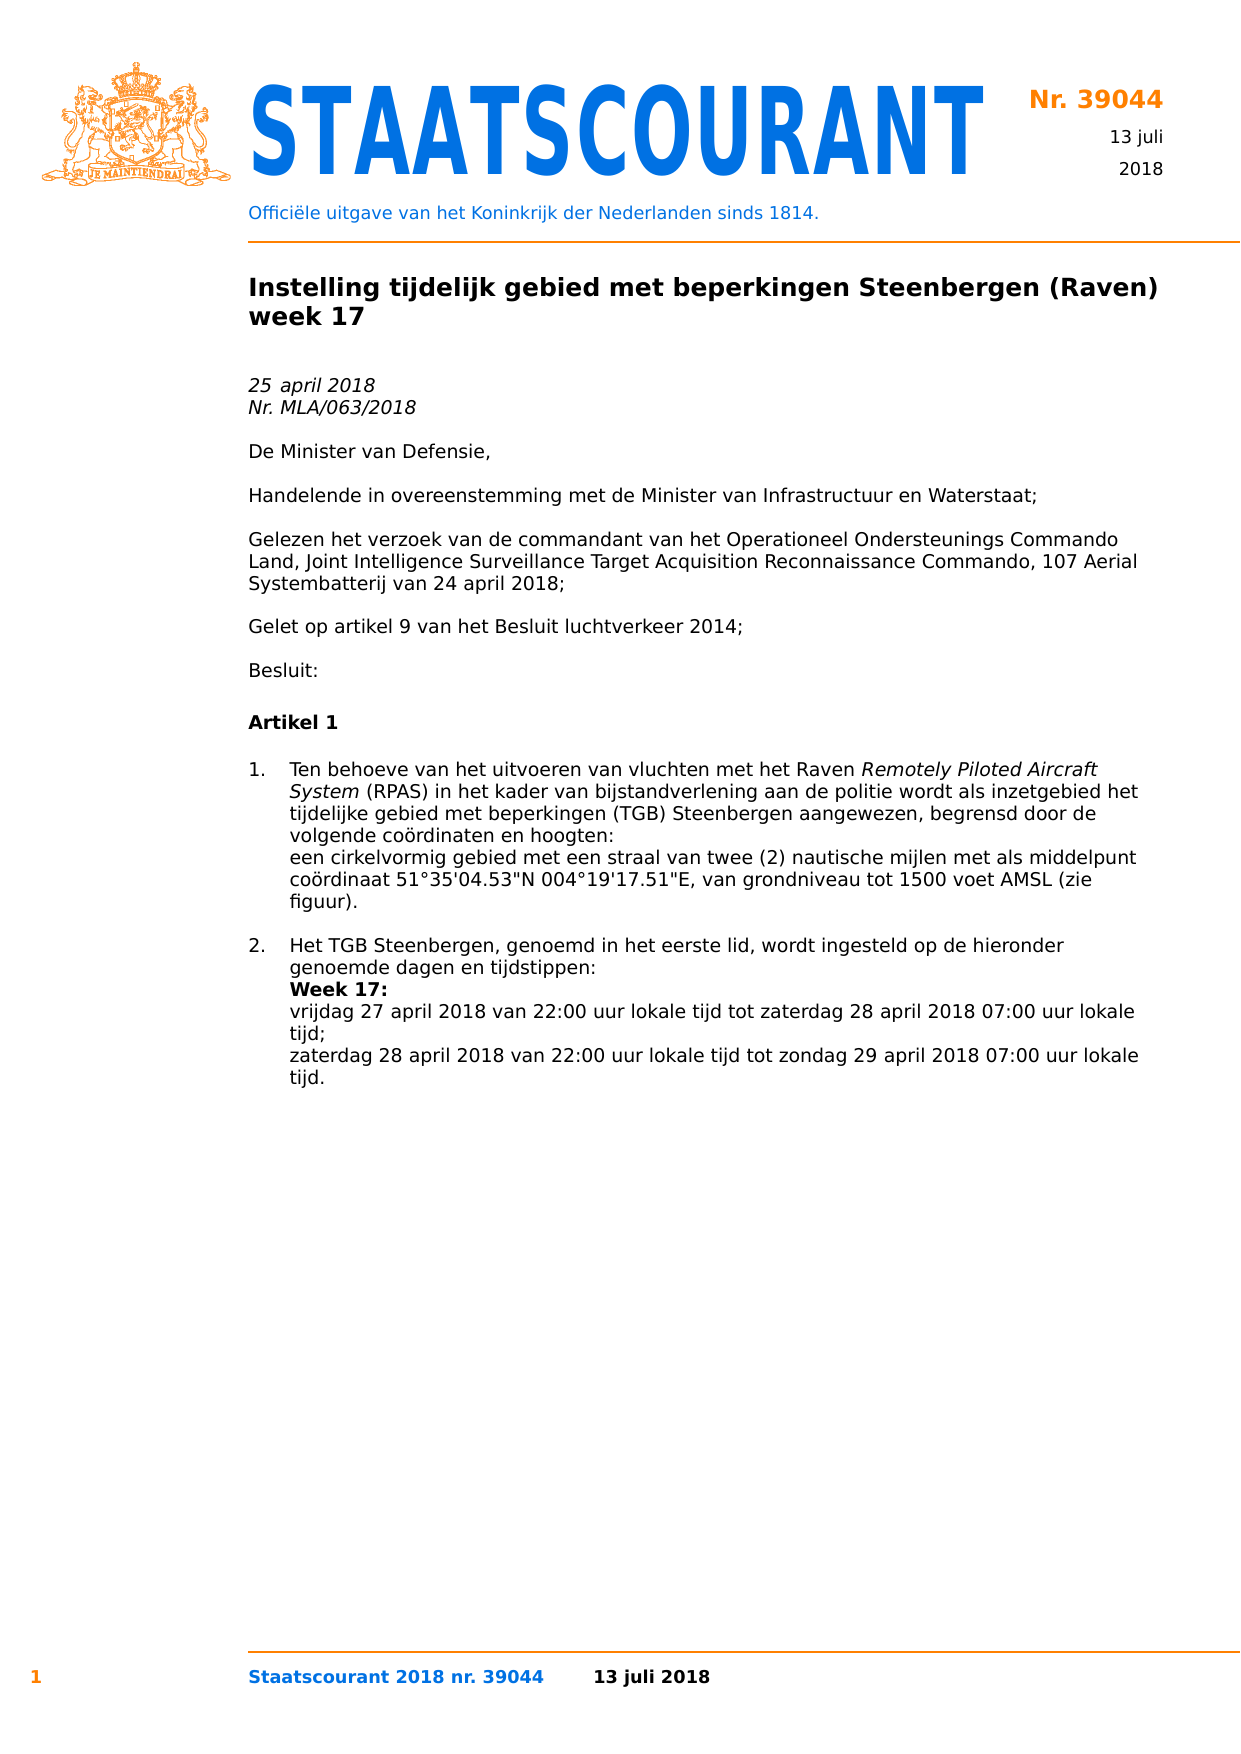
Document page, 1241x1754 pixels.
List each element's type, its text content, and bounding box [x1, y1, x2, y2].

text Gelet op artikel 9 van het Besluit luchtverkeer 2014; [248, 616, 1163, 638]
picture [41, 62, 231, 186]
subtitle Instelling tijdelijk gebied met beperkingen Steenbergen (Raven) week 17 [248, 273, 1163, 331]
text Besluit: [248, 660, 1163, 682]
text 2. Het TGB Steenbergen, genoemd in het eerste lid, wordt ingesteld op de hieronder genoemde dagen en tijdstippen: [248, 935, 1163, 979]
text zaterdag 28 april 2018 van 22:00 uur lokale tijd tot zondag 29 april 2018 07:00 uur lokale tijd. [289, 1045, 1163, 1089]
table_header STAATSCOURANT [248, 62, 998, 203]
text De Minister van Defensie, [248, 441, 1163, 463]
text Gelezen het verzoek van de commandant van het Operationeel Ondersteunings Commando Land, Joint Intelligence Surveillance Target Acquisition Reconnaissance Commando, 107 Aerial Systembatterij van 24 april 2018; [248, 529, 1163, 594]
text Week 17: [289, 979, 1163, 1001]
text een cirkelvormig gebied met een straal van twee (2) nautische mijlen met als middelpunt coördinaat 51°35'04.53"N 004°19'17.51"E, van grondniveau tot 1500 voet AMSL (zie figuur). [289, 847, 1163, 913]
text Nr. MLA/063/2018 [248, 397, 1163, 419]
text Handelende in overeenstemming met de Minister van Infrastructuur en Waterstaat; [248, 485, 1163, 507]
text 25 april 2018 [248, 375, 1163, 397]
table_cell 13 juli [998, 121, 1240, 153]
text 1. Ten behoeve van het uitvoeren van vluchten met het Raven Remotely Piloted Aircraft System (RPAS) in het kader van bijstandverlening aan de politie wordt als inzetgebied het tijdelijke gebied met beperkingen (TGB) Steenbergen aangewezen, begrensd door de volgende coördinaten en hoogten: [248, 759, 1163, 847]
table_header [25, 62, 248, 241]
text vrijdag 27 april 2018 van 22:00 uur lokale tijd tot zaterdag 28 april 2018 07:00 uur lokale tijd; [289, 1001, 1163, 1045]
table_header Nr. 39044 [998, 62, 1240, 121]
table_cell Officiële uitgave van het Koninkrijk der Nederlanden sinds 1814. [248, 203, 1240, 241]
subtitle Artikel 1 [248, 712, 1163, 734]
table_cell 2018 [998, 153, 1240, 203]
